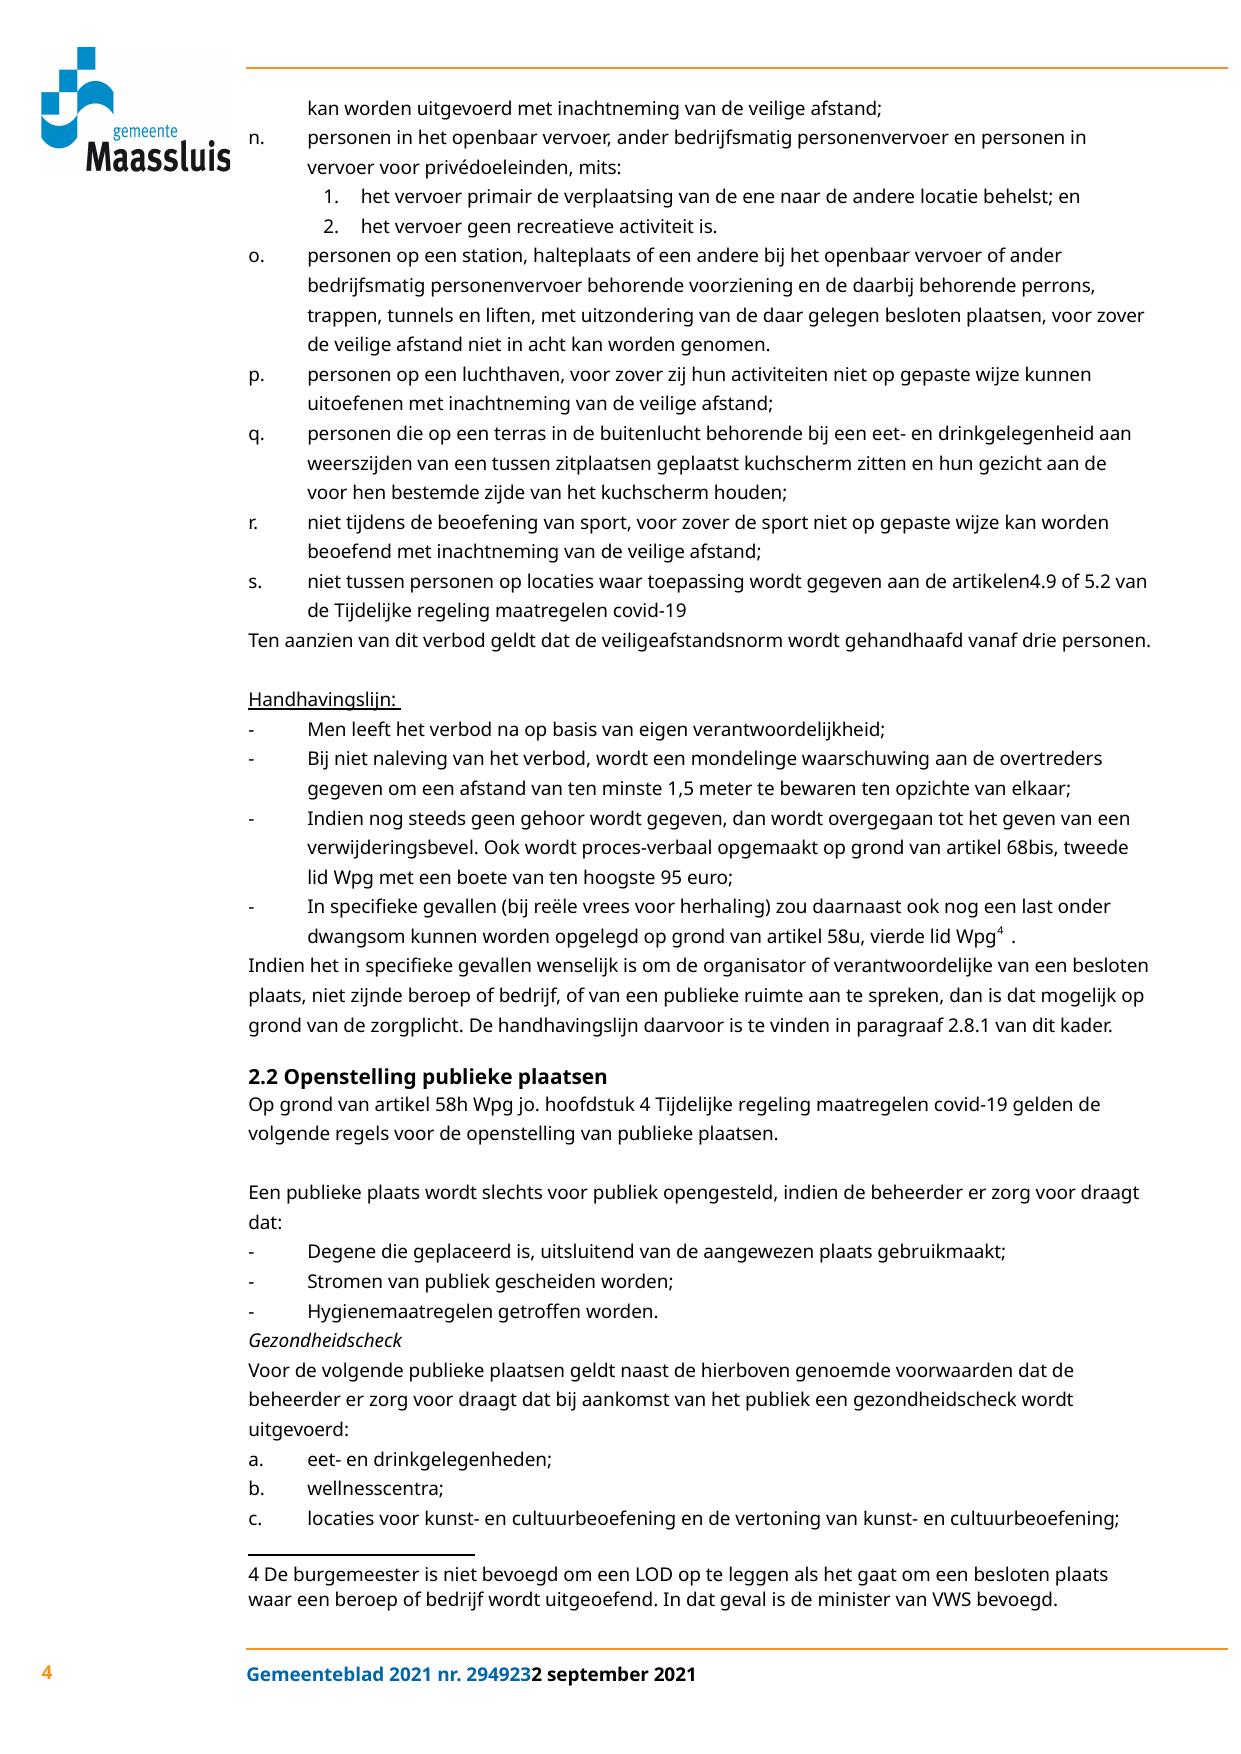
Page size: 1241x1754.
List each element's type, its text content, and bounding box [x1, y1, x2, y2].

list In specifieke gevallen (bij reële vrees voor herhaling) zou daarnaast ook nog een last onder dwangsom kunnen worden opgelegd op grond van artikel 58u, vierde lid Wpg . [248, 893, 1152, 949]
text Voor de volgende publieke plaatsen geldt naast de hierboven genoemde voorwaarden dat de beheerder er zorg voor draagt dat bij aankomst van het publiek een gezondheidscheck wordt uitgevoerd: [248, 1357, 1152, 1442]
list personen die op een terras in de buitenlucht behorende bij een eet- en drinkgelegenheid aan weerszijden van een tussen zitplaatsen geplaatst kuchscherm zitten en hun gezicht aan de voor hen bestemde zijde van het kuchscherm houden; [248, 420, 1152, 505]
list personen in het openbaar vervoer, ander bedrijfsmatig personenvervoer en personen in vervoer voor privédoeleinden, mits: [248, 124, 1152, 180]
list Stromen van publiek gescheiden worden; [248, 1268, 1152, 1294]
text Ten aanzien van dit verbod geldt dat de veiligeafstandsnorm wordt gehandhaafd vanaf drie personen. [248, 627, 1152, 653]
list kan worden uitgevoerd met inachtneming van de veilige afstand; [248, 95, 1152, 121]
list niet tijdens de beoefening van sport, voor zover de sport niet op gepaste wijze kan worden beoefend met inachtneming van de veilige afstand; [248, 509, 1152, 564]
list locaties voor kunst- en cultuurbeoefening en de vertoning van kunst- en cultuurbeoefening; [248, 1505, 1152, 1531]
list eet- en drinkgelegenheden; [248, 1446, 1152, 1471]
text Een publieke plaats wordt slechts voor publiek opengesteld, indien de beheerder er zorg voor draagt dat: [248, 1179, 1152, 1235]
list personen op een luchthaven, voor zover zij hun activiteiten niet op gepaste wijze kunnen uitoefenen met inachtneming van de veilige afstand; [248, 361, 1152, 416]
picture [41, 47, 231, 172]
list Degene die geplaceerd is, uitsluitend van de aangewezen plaats gebruikmaakt; [248, 1239, 1152, 1264]
list het vervoer geen recreatieve activiteit is. [323, 213, 1152, 239]
list Bij niet naleving van het verbod, wordt een mondelinge waarschuwing aan de overtreders gegeven om een afstand van ten minste 1,5 meter te bewaren ten opzichte van elkaar; [248, 746, 1152, 801]
list wellnesscentra; [248, 1475, 1152, 1501]
list Hygienemaatregelen getroffen worden. [248, 1298, 1152, 1323]
text Handhavingslijn: [248, 686, 1152, 712]
text Indien het in specifieke gevallen wenselijk is om de organisator of verantwoordelijke van een besloten plaats, niet zijnde beroep of bedrijf, of van een publieke ruimte aan te spreken, dan is dat mogelijk op grond van de zorgplicht. De handhavingslijn daarvoor is te vinden in paragraaf 2.8.1 van dit kader. [248, 953, 1152, 1038]
list Men leeft het verbod na op basis van eigen verantwoordelijkheid; [248, 716, 1152, 742]
list niet tussen personen op locaties waar toepassing wordt gegeven aan de artikelen4.9 of 5.2 van de Tijdelijke regeling maatregelen covid-19 [248, 568, 1152, 623]
text 2.2 Openstelling publieke plaatsen [248, 1062, 1152, 1091]
picture [41, 47, 77, 92]
list het vervoer primair de verplaatsing van de ene naar de andere locatie behelst; en [323, 183, 1152, 209]
list personen op een station, halteplaats of een andere bij het openbaar vervoer of ander bedrijfsmatig personenvervoer behorende voorziening en de daarbij behorende perrons, trappen, tunnels en liften, met uitzondering van de daar gelegen besloten plaatsen, voor zover de veilige afstand niet in acht kan worden genomen. [248, 243, 1152, 357]
text Op grond van artikel 58h Wpg jo. hoofdstuk 4 Tijdelijke regeling maatregelen covid-19 gelden de volgende regels voor de openstelling van publieke plaatsen. [248, 1091, 1152, 1146]
text Gezondheidscheck [248, 1327, 1152, 1353]
list De burgemeester is niet bevoegd om een LOD op te leggen als het gaat om een besloten plaats waar een beroep of bedrijf wordt uitgeoefend. In dat geval is de minister van VWS bevoegd. [248, 1561, 1152, 1612]
list Indien nog steeds geen gehoor wordt gegeven, dan wordt overgegaan tot het geven van een verwijderingsbevel. Ook wordt proces-verbaal opgemaakt op grond van artikel 68bis, tweede lid Wpg met een boete van ten hoogste 95 euro; [248, 805, 1152, 890]
